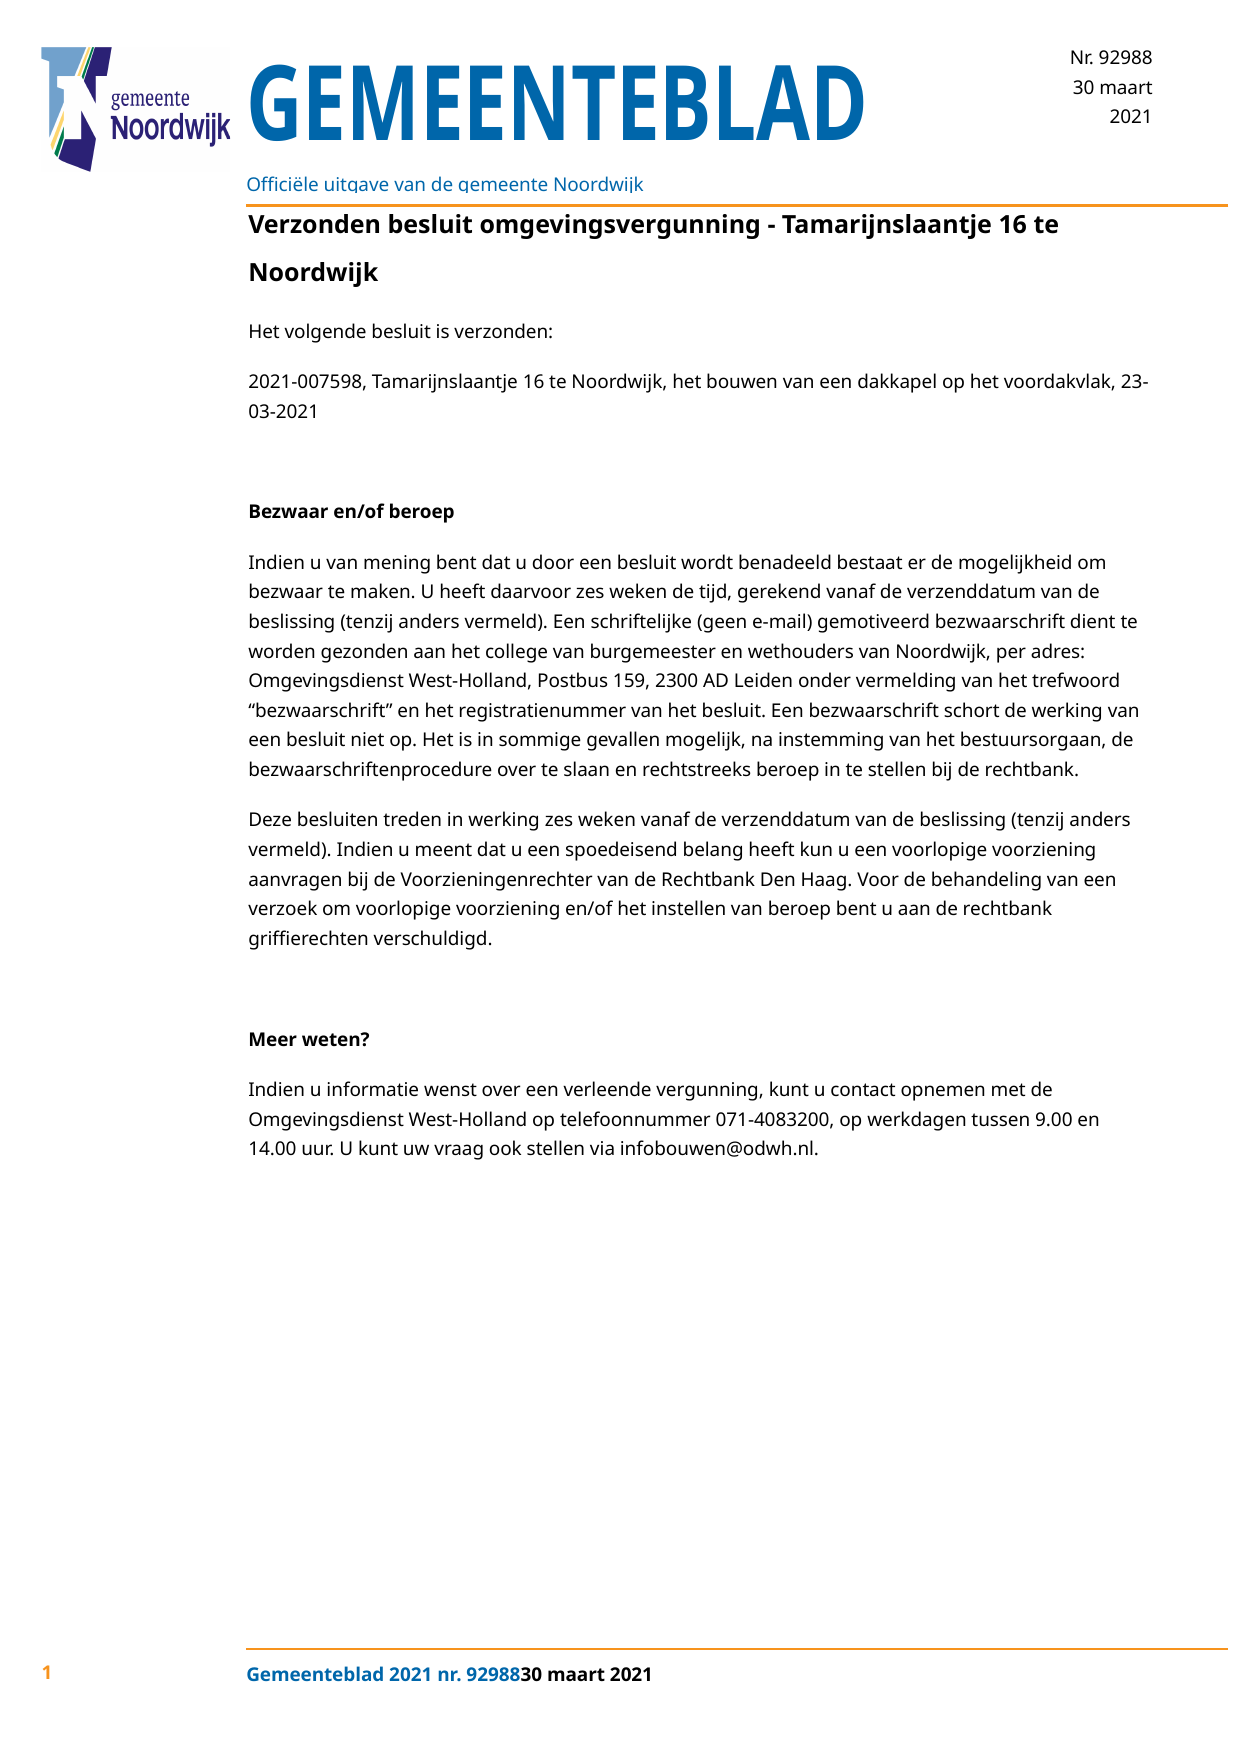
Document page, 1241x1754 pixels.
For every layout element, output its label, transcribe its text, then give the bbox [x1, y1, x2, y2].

text Deze besluiten treden in werking zes weken vanaf de verzenddatum van de beslissing (tenzij anders vermeld). Indien u meent dat u een spoedeisend belang heeft kun u een voorlopige voorziening aanvragen bij de Voorzieningenrechter van de Rechtbank Den Haag. Voor de behandeling van een verzoek om voorlopige voorziening en/of het instellen van beroep bent u aan de rechtbank griffierechten verschuldigd. [248, 807, 1152, 951]
picture [41, 47, 231, 172]
text Verzonden besluit omgevingsvergunning - Tamarijnslaantje 16 te Noordwijk [248, 207, 1152, 288]
text Indien u informatie wenst over een verleende vergunning, kunt u contact opnemen met de Omgevingsdienst West-Holland op telefoonnummer 071-4083200, op werkdagen tussen 9.00 en 14.00 uur. U kunt uw vraag ook stellen via infobouwen@odwh.nl. [248, 1076, 1152, 1161]
text 2021-007598, Tamarijnslaantje 16 te Noordwijk, het bouwen van een dakkapel op het voordakvlak, 23-03-2021 [248, 368, 1152, 424]
text Indien u van mening bent dat u door een besluit wordt benadeeld bestaat er de mogelijkheid om bezwaar te maken. U heeft daarvoor zes weken de tijd, gerekend vanaf de verzenddatum van de beslissing (tenzij anders vermeld). Een schriftelijke (geen e-mail) gemotiveerd bezwaarschrift dient te worden gezonden aan het college van burgemeester en wethouders van Noordwijk, per adres: Omgevingsdienst West-Holland, Postbus 159, 2300 AD Leiden onder vermelding van het trefwoord “bezwaarschrift” en het registratienummer van het besluit. Een bezwaarschrift schort de werking van een besluit niet op. Het is in sommige gevallen mogelijk, na instemming van het bestuursorgaan, de bezwaarschriftenprocedure over te slaan en rechtstreeks beroep in te stellen bij de rechtbank. [248, 549, 1152, 782]
text Het volgende besluit is verzonden: [248, 318, 1152, 344]
text Bezwaar en/of beroep [248, 499, 1152, 524]
text Meer weten? [248, 1026, 1152, 1052]
